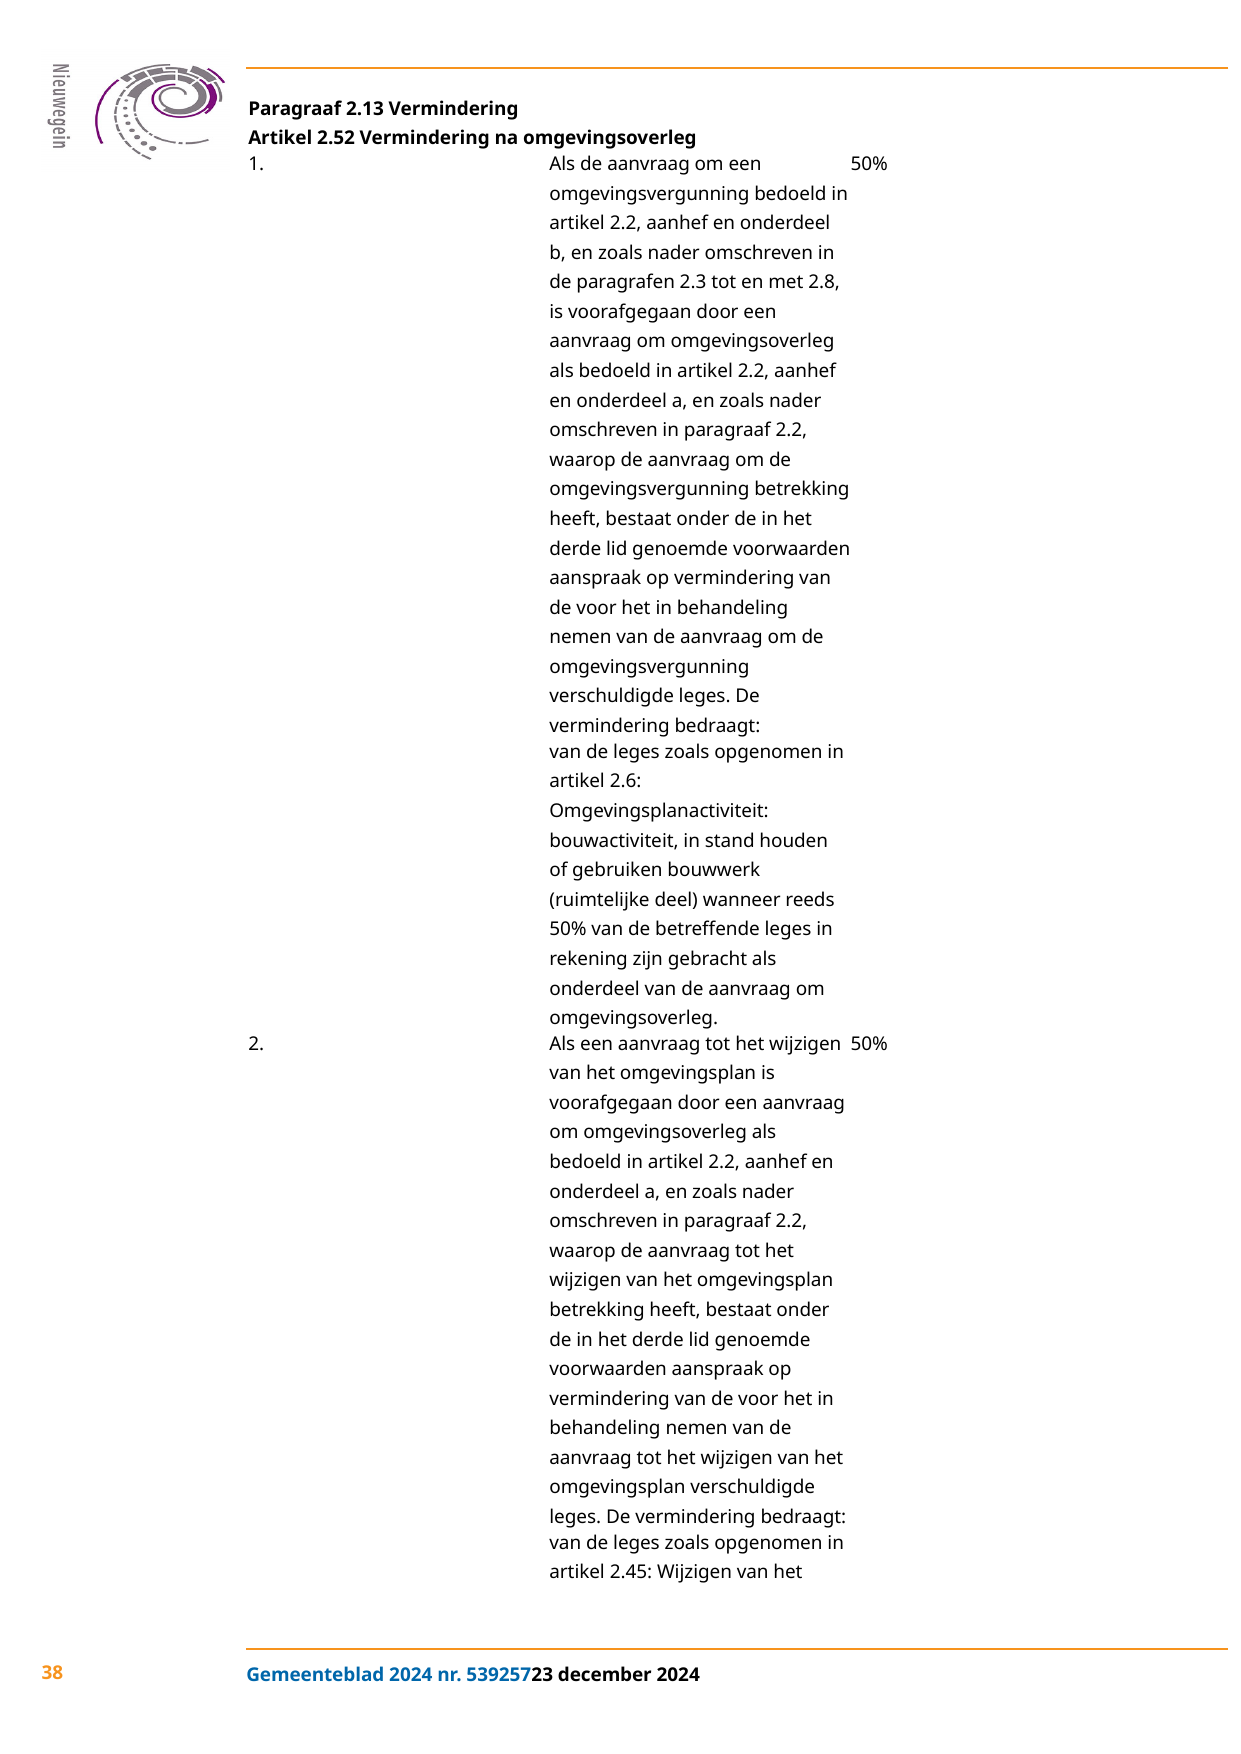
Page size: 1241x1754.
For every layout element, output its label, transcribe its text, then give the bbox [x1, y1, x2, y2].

table_header [850, 125, 1152, 150]
picture [41, 47, 231, 172]
table_cell [850, 738, 1152, 1030]
table_cell [248, 1529, 549, 1584]
table_cell Als de aanvraag om een omgevingsvergunning bedoeld in artikel 2.2, aanhef en onderdeel b, en zoals nader omschreven in de paragrafen 2.3 tot en met 2.8, is voorafgegaan door een aanvraag om omgevingsoverleg als bedoeld in artikel 2.2, aanhef en onderdeel a, en zoals nader omschreven in paragraaf 2.2, waarop de aanvraag om de omgevingsvergunning betrekking heeft, bestaat onder de in het derde lid genoemde voorwaarden aanspraak op vermindering van de voor het in behandeling nemen van de aanvraag om de omgevingsvergunning verschuldigde leges. De vermindering bedraagt: [549, 150, 850, 738]
table_cell 2. [248, 1030, 549, 1529]
table_cell [850, 1529, 1152, 1584]
table_cell 50% [850, 150, 1152, 738]
table_cell 50% [850, 1030, 1152, 1529]
table_cell Als een aanvraag tot het wijzigen van het omgevingsplan is voorafgegaan door een aanvraag om omgevingsoverleg als bedoeld in artikel 2.2, aanhef en onderdeel a, en zoals nader omschreven in paragraaf 2.2, waarop de aanvraag tot het wijzigen van het omgevingsplan betrekking heeft, bestaat onder de in het derde lid genoemde voorwaarden aanspraak op vermindering van de voor het in behandeling nemen van de aanvraag tot het wijzigen van het omgevingsplan verschuldigde leges. De vermindering bedraagt: [549, 1030, 850, 1529]
text Paragraaf 2.13 Vermindering [248, 95, 1152, 121]
table_cell 1. [248, 150, 549, 1030]
table_cell van de leges zoals opgenomen in artikel 2.45: Wijzigen van het [549, 1529, 850, 1584]
table_header Artikel 2.52 Vermindering na omgevingsoverleg [248, 125, 850, 150]
table_cell van de leges zoals opgenomen in artikel 2.6: Omgevingsplanactiviteit: bouwactiviteit, in stand houden of gebruiken bouwwerk (ruimtelijke deel) wanneer reeds 50% van de betreffende leges in rekening zijn gebracht als onderdeel van de aanvraag om omgevingsoverleg. [549, 738, 850, 1030]
